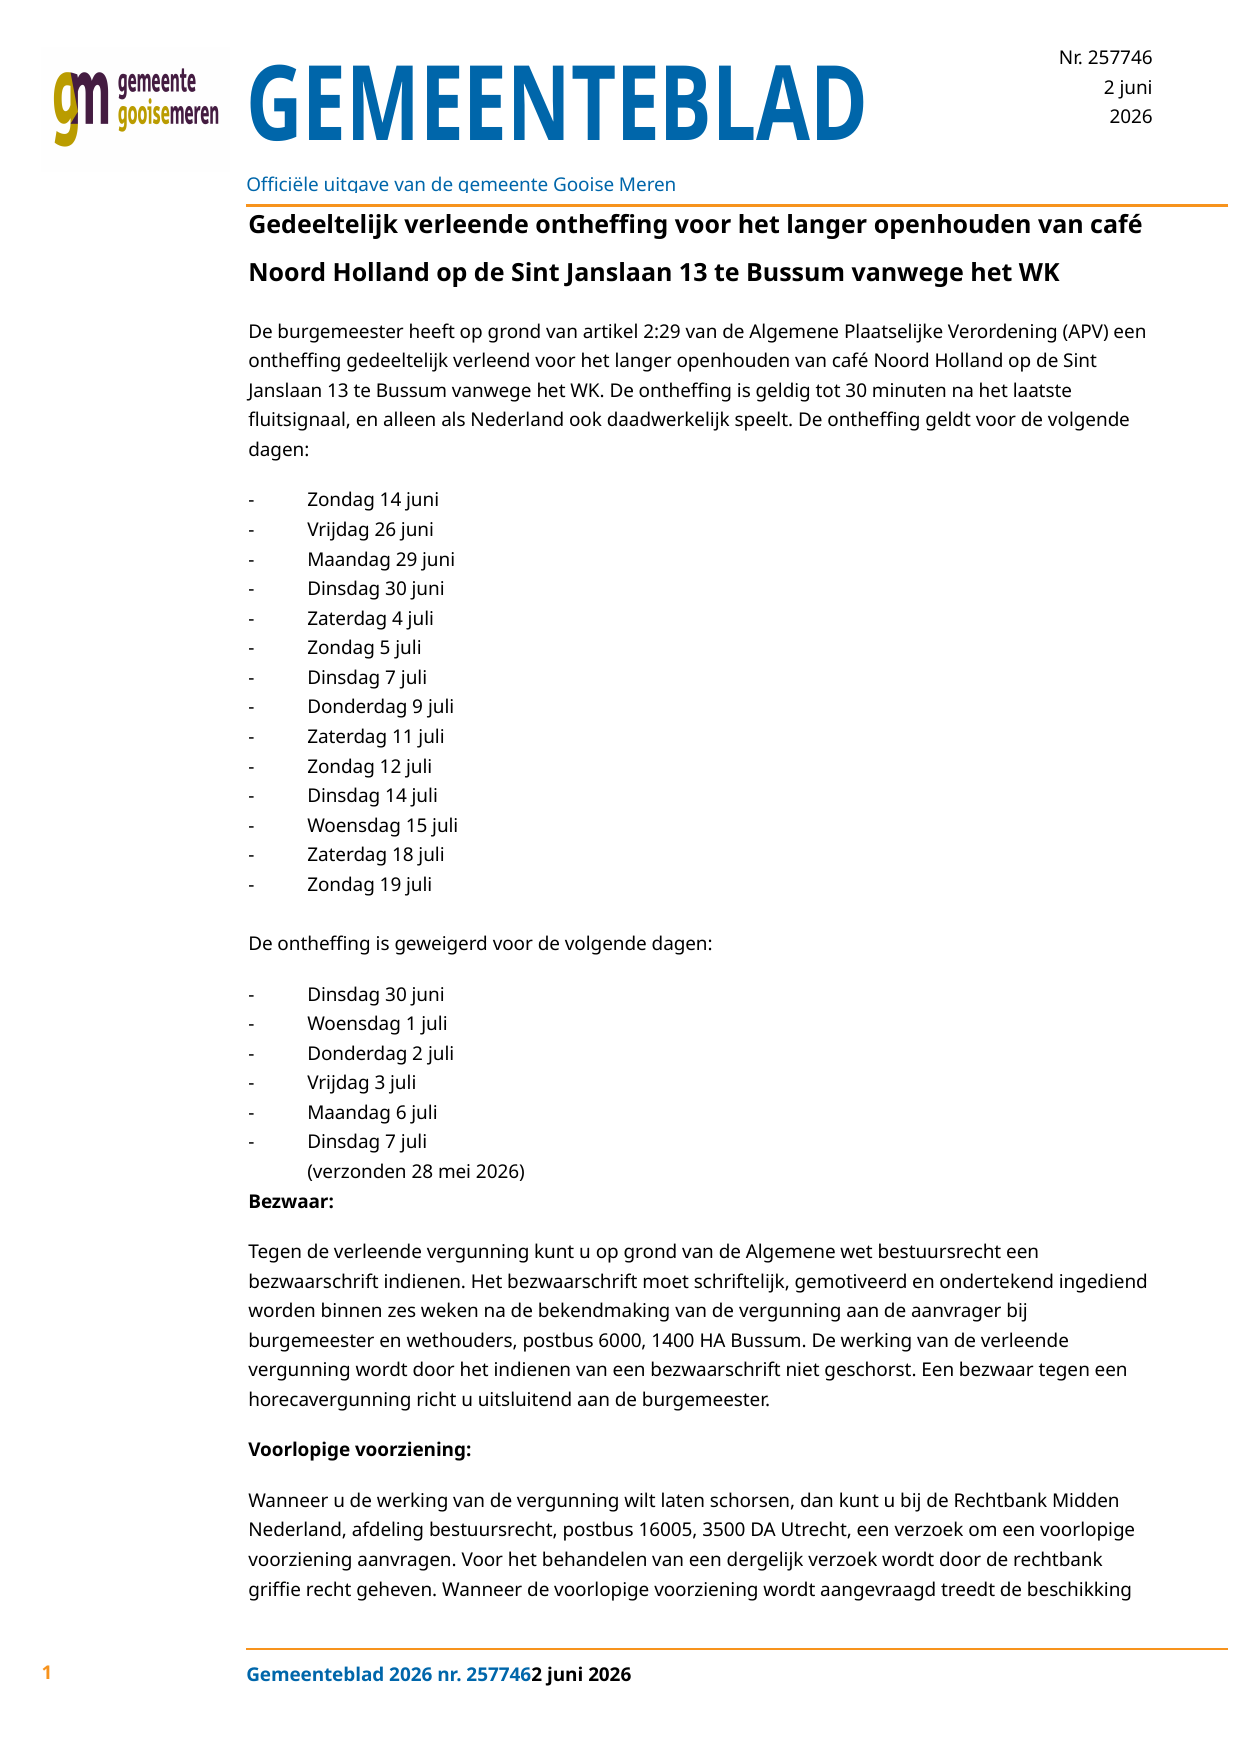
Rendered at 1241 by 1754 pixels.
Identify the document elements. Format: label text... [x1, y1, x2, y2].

list Donderdag 2 juli [248, 1040, 1152, 1066]
list Dinsdag 30 juni [248, 981, 1152, 1007]
list Woensdag 1 juli [248, 1010, 1152, 1036]
list Vrijdag 3 juli [248, 1069, 1152, 1095]
list Dinsdag 7 juli [248, 1129, 1152, 1154]
list Zondag 14 juni [248, 487, 1152, 512]
list Dinsdag 14 juli [248, 782, 1152, 808]
list Maandag 6 juli [248, 1099, 1152, 1125]
text Voorlopige voorziening: [248, 1437, 1152, 1462]
list Zondag 12 juli [248, 753, 1152, 779]
text Bezwaar: [248, 1188, 1152, 1214]
list Zaterdag 11 juli [248, 723, 1152, 749]
picture [41, 47, 231, 172]
list Zondag 5 juli [248, 634, 1152, 660]
text Wanneer u de werking van de vergunning wilt laten schorsen, dan kunt u bij de Rechtbank Midden Nederland, afdeling bestuursrecht, postbus 16005, 3500 DA Utrecht, een verzoek om een voorlopige voorziening aanvragen. Voor het behandelen van een dergelijk verzoek wordt door de rechtbank griffie recht geheven. Wanneer de voorlopige voorziening wordt aangevraagd treedt de beschikking [248, 1487, 1152, 1602]
list Woensdag 15 juli [248, 812, 1152, 838]
list Dinsdag 30 juni [248, 575, 1152, 601]
text Gedeeltelijk verleende ontheffing voor het langer openhouden van café Noord Holland op de Sint Janslaan 13 te Bussum vanwege het WK [248, 207, 1152, 288]
list Zondag 19 juli [248, 871, 1152, 897]
list Vrijdag 26 juni [248, 516, 1152, 542]
list Maandag 29 juni [248, 546, 1152, 572]
text De burgemeester heeft op grond van artikel 2:29 van de Algemene Plaatselijke Verordening (APV) een ontheffing gedeeltelijk verleend voor het langer openhouden van café Noord Holland op de Sint Janslaan 13 te Bussum vanwege het WK. De ontheffing is geldig tot 30 minuten na het laatste fluitsignaal, en alleen als Nederland ook daadwerkelijk speelt. De ontheffing geldt voor de volgende dagen: [248, 318, 1152, 462]
list Dinsdag 7 juli [248, 664, 1152, 690]
list Zaterdag 18 juli [248, 842, 1152, 867]
text Tegen de verleende vergunning kunt u op grond van de Algemene wet bestuursrecht een bezwaarschrift indienen. Het bezwaarschrift moet schriftelijk, gemotiveerd en ondertekend ingediend worden binnen zes weken na de bekendmaking van de vergunning aan de aanvrager bij burgemeester en wethouders, postbus 6000, 1400 HA Bussum. De werking van de verleende vergunning wordt door het indienen van een bezwaarschrift niet geschorst. Een bezwaar tegen een horecavergunning richt u uitsluitend aan de burgemeester. [248, 1238, 1152, 1412]
list Donderdag 9 juli [248, 694, 1152, 719]
text De ontheffing is geweigerd voor de volgende dagen: [248, 930, 1152, 956]
list (verzonden 28 mei 2026) [248, 1158, 1152, 1184]
list Zaterdag 4 juli [248, 605, 1152, 631]
